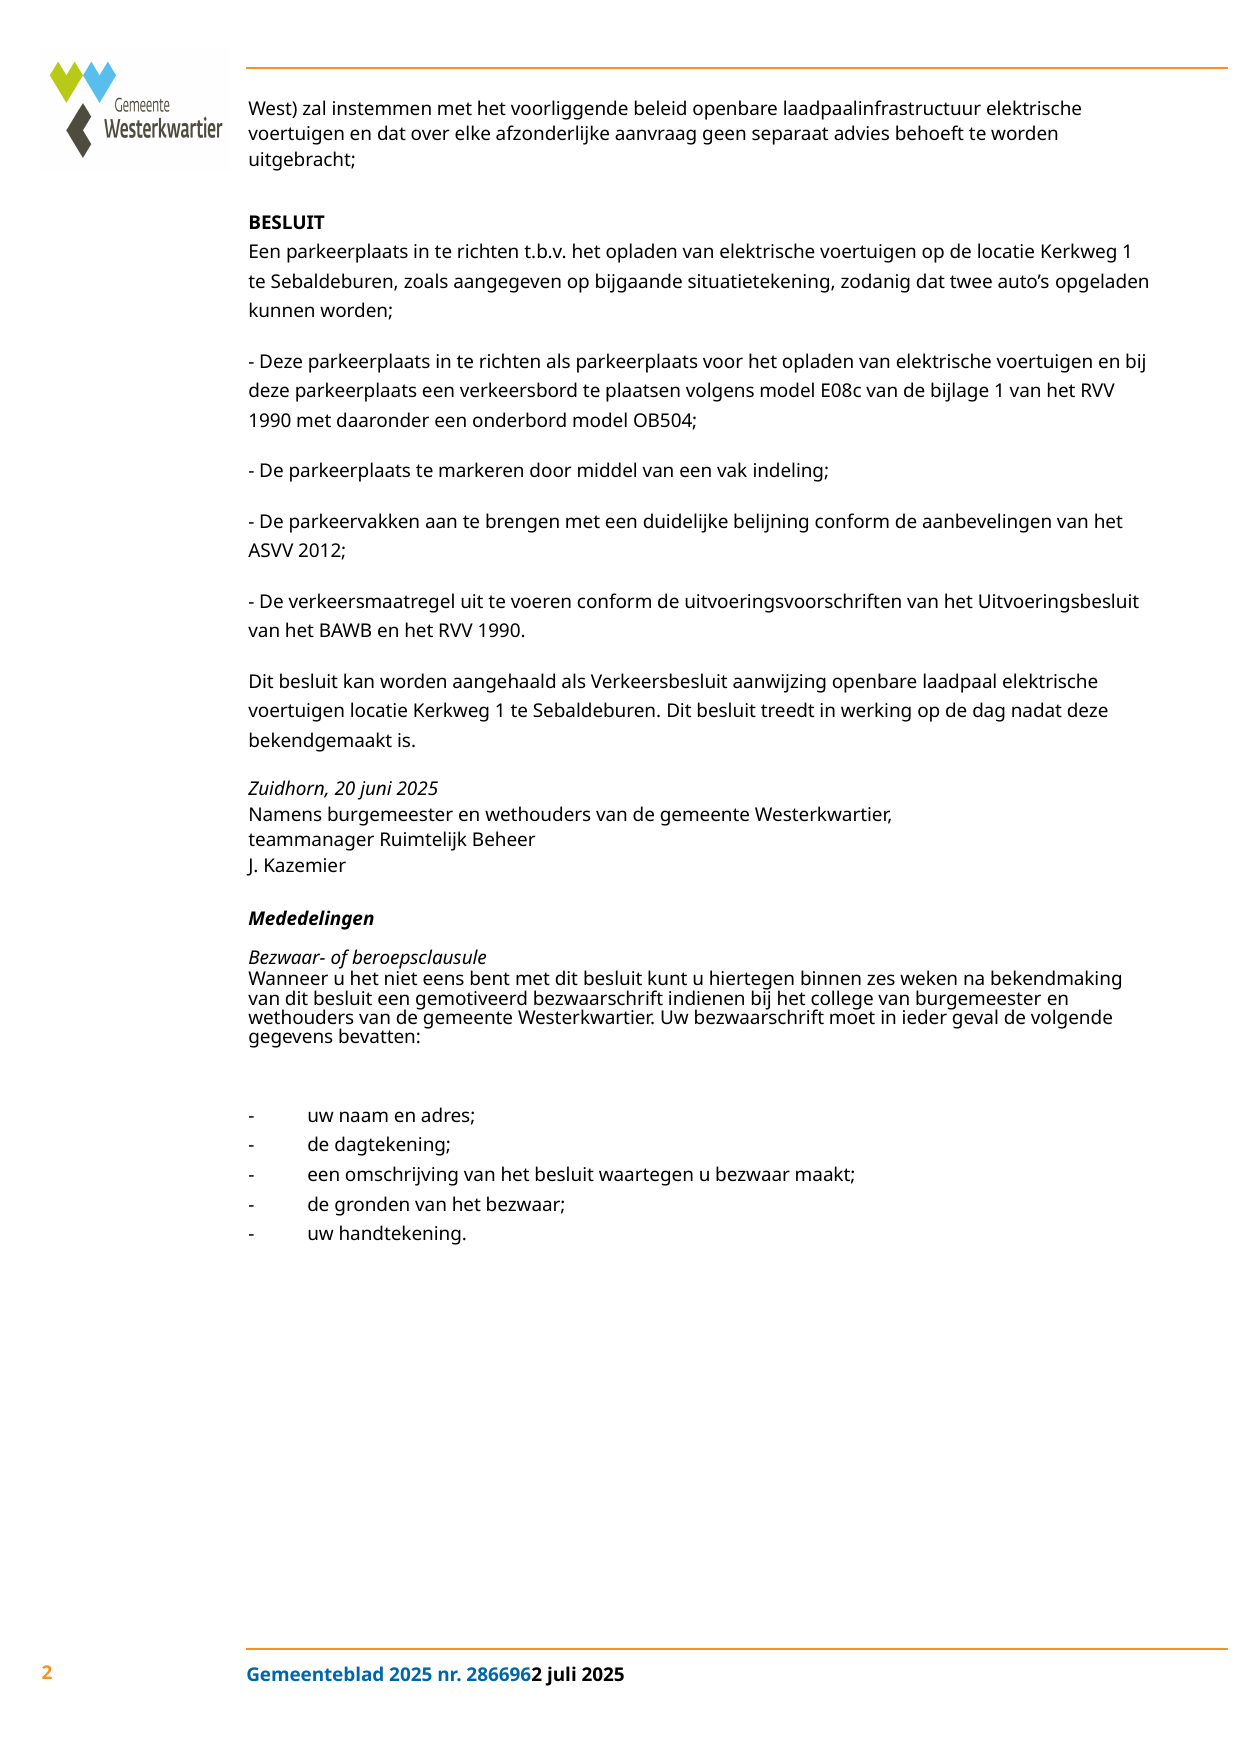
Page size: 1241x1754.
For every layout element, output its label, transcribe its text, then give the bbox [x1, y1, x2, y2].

text Mededelingen [248, 905, 1152, 931]
list de gronden van het bezwaar; [248, 1191, 1152, 1216]
text BESLUIT [248, 209, 1152, 235]
text Dit besluit kan worden aangehaald als Verkeersbesluit aanwijzing openbare laadpaal elektrische voertuigen locatie Kerkweg 1 te Sebaldeburen. Dit besluit treedt in werking op de dag nadat deze bekendgemaakt is. [248, 668, 1152, 753]
text West) zal instemmen met het voorliggende beleid openbare laadpaalinfrastructuur elektrische voertuigen en dat over elke afzonderlijke aanvraag geen separaat advies behoeft te worden uitgebracht; [248, 95, 1152, 172]
text Een parkeerplaats in te richten t.b.v. het opladen van elektrische voertuigen op de locatie Kerkweg 1 te Sebaldeburen, zoals aangegeven op bijgaande situatietekening, zodanig dat twee auto’s opgeladen kunnen worden; [248, 238, 1152, 323]
text J. Kazemier [248, 852, 1152, 878]
list uw handtekening. [248, 1220, 1152, 1246]
text Namens burgemeester en wethouders van de gemeente Westerkwartier, [248, 801, 1152, 827]
picture [41, 47, 231, 172]
list de dagtekening; [248, 1132, 1152, 1157]
text - De verkeersmaatregel uit te voeren conform de uitvoeringsvoorschriften van het Uitvoeringsbesluit van het BAWB en het RVV 1990. [248, 588, 1152, 643]
list uw naam en adres; [248, 1102, 1152, 1128]
text teammanager Ruimtelijk Beheer [248, 827, 1152, 852]
text - De parkeerplaats te markeren door middel van een vak indeling; [248, 458, 1152, 483]
text Wanneer u het niet eens bent met dit besluit kunt u hiertegen binnen zes weken na bekendmaking van dit besluit een gemotiveerd bezwaarschrift indienen bij het college van burgemeester en wethouders van de gemeente Westerkwartier. Uw bezwaarschrift moet in ieder geval de volgende gegevens bevatten: [248, 970, 1152, 1047]
text Zuidhorn, 20 juni 2025 [248, 775, 1152, 801]
list een omschrijving van het besluit waartegen u bezwaar maakt; [248, 1161, 1152, 1187]
text - De parkeervakken aan te brengen met een duidelijke belijning conform de aanbevelingen van het ASVV 2012; [248, 508, 1152, 563]
text - Deze parkeerplaats in te richten als parkeerplaats voor het opladen van elektrische voertuigen en bij deze parkeerplaats een verkeersbord te plaatsen volgens model E08c van de bijlage 1 van het RVV 1990 met daaronder een onderbord model OB504; [248, 348, 1152, 433]
text Bezwaar- of beroepsclausule [248, 944, 1152, 970]
